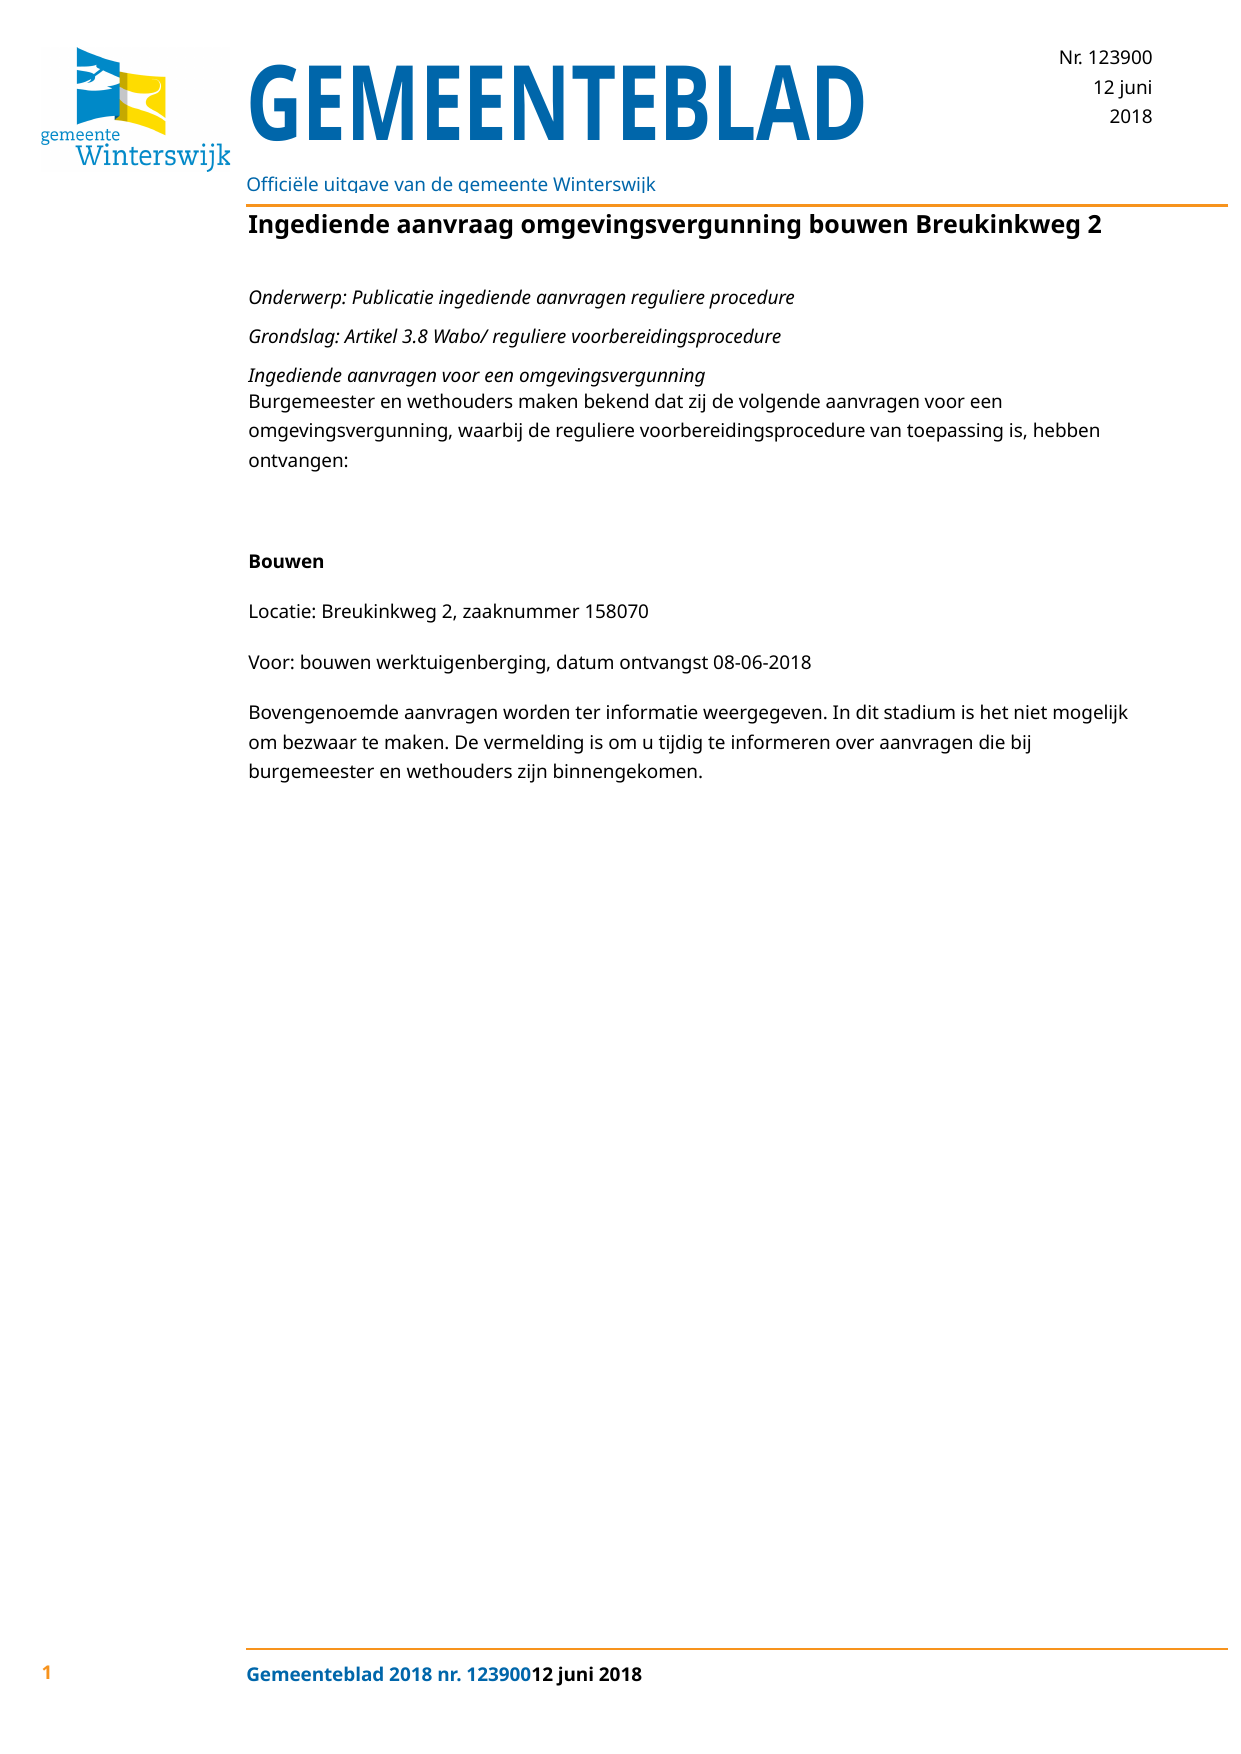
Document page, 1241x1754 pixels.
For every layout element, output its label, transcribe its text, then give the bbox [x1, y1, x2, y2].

picture [41, 47, 231, 172]
text Ingediende aanvraag omgevingsvergunning bouwen Breukinkweg 2 [248, 207, 1152, 241]
picture [225, 153, 231, 162]
text Grondslag: Artikel 3.8 Wabo/ reguliere voorbereidingsprocedure [248, 323, 1152, 349]
text Voor: bouwen werktuigenberging, datum ontvangst 08-06-2018 [248, 649, 1152, 675]
text Ingediende aanvragen voor een omgevingsvergunning [248, 362, 1152, 388]
text Bovengenoemde aanvragen worden ter informatie weergegeven. In dit stadium is het niet mogelijk om bezwaar te maken. De vermelding is om u tijdig te informeren over aanvragen die bij burgemeester en wethouders zijn binnengekomen. [248, 699, 1152, 784]
text Locatie: Breukinkweg 2, zaaknummer 158070 [248, 598, 1152, 624]
text Burgemeester en wethouders maken bekend dat zij de volgende aanvragen voor een omgevingsvergunning, waarbij de reguliere voorbereidingsprocedure van toepassing is, hebben ontvangen: [248, 388, 1152, 473]
text Bouwen [248, 548, 1152, 574]
text Onderwerp: Publicatie ingediende aanvragen reguliere procedure [248, 284, 1152, 309]
